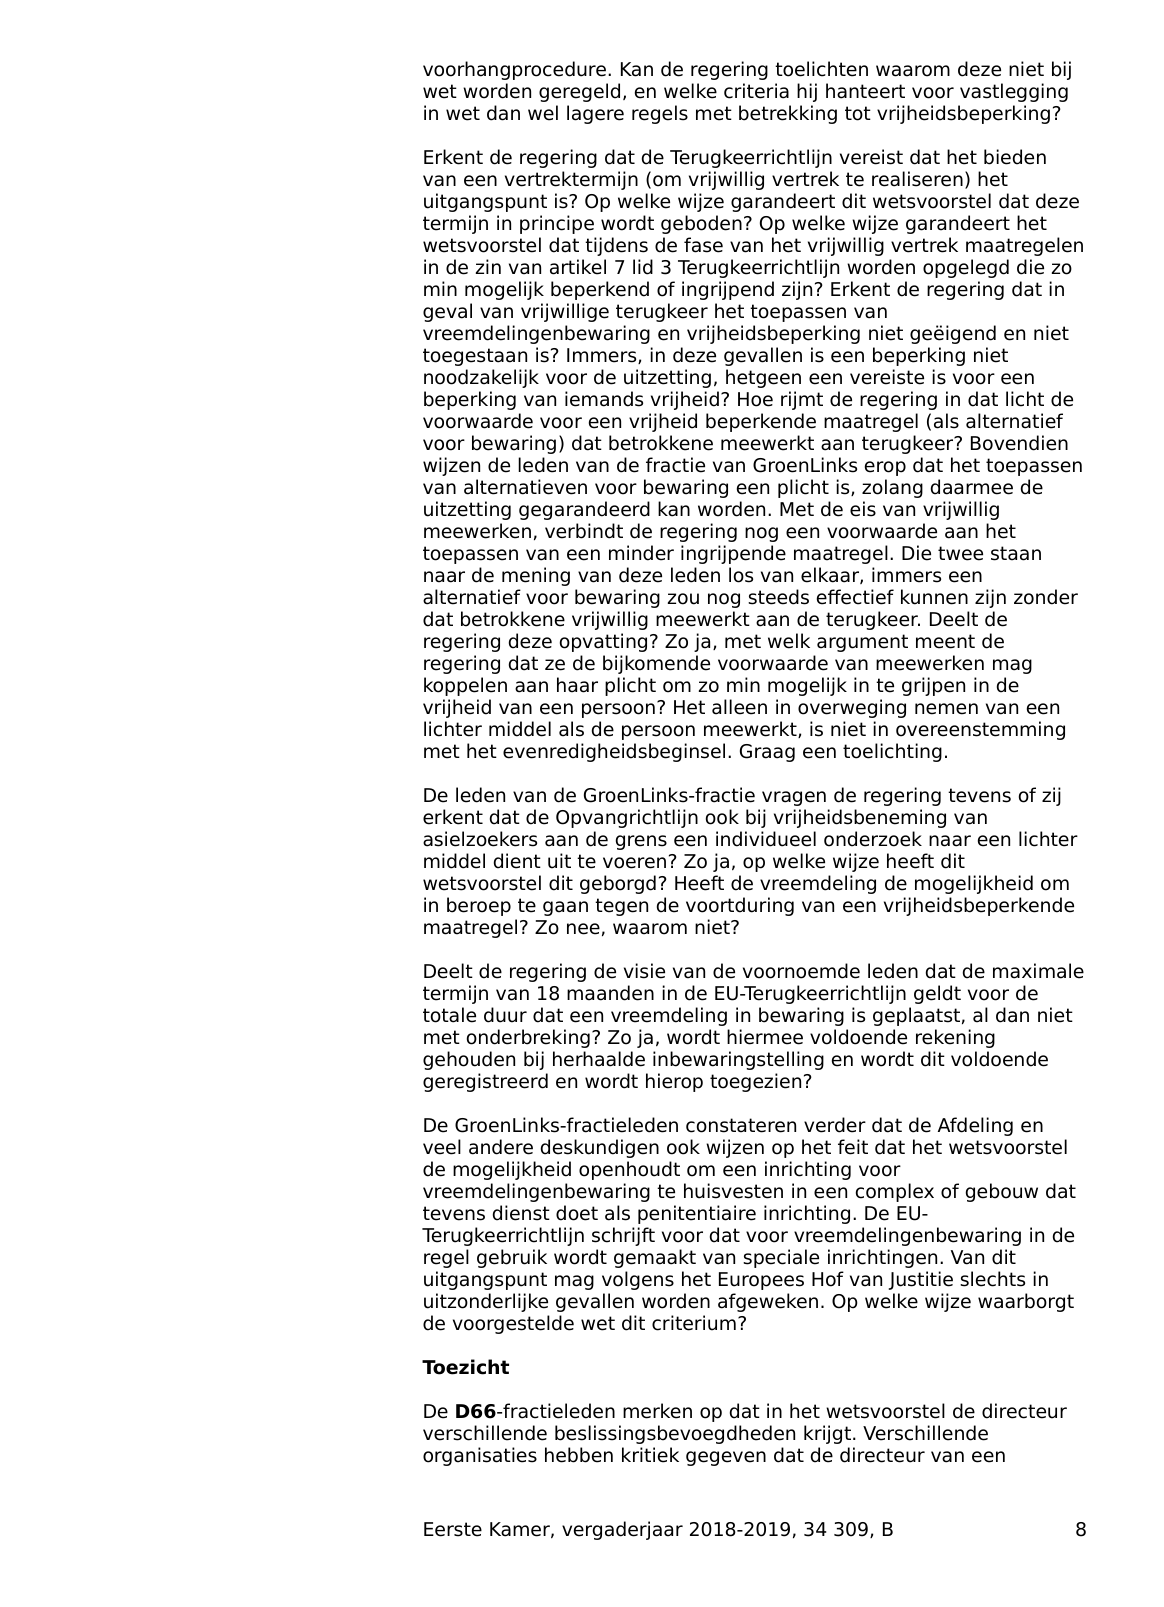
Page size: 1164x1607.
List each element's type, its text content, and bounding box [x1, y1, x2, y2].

subtitle Toezicht [422, 1357, 1087, 1379]
text De leden van de GroenLinks-fractie vragen de regering tevens of zij erkent dat de Opvangrichtlijn ook bij vrijheidsbeneming van asielzoekers aan de grens een individueel onderzoek naar een lichter middel dient uit te voeren? Zo ja, op welke wijze heeft dit wetsvoorstel dit geborgd? Heeft de vreemdeling de mogelijkheid om in beroep te gaan tegen de voortduring van een vrijheidsbeperkende maatregel? Zo nee, waarom niet? [422, 785, 1087, 939]
text De D66-fractieleden merken op dat in het wetsvoorstel de directeur verschillende beslissingsbevoegdheden krijgt. Verschillende organisaties hebben kritiek gegeven dat de directeur van een [422, 1401, 1087, 1467]
text De GroenLinks-fractieleden constateren verder dat de Afdeling en veel andere deskundigen ook wijzen op het feit dat het wetsvoorstel de mogelijkheid openhoudt om een inrichting voor vreemdelingenbewaring te huisvesten in een complex of gebouw dat tevens dienst doet als penitentiaire inrichting. De EU-Terugkeerrichtlijn schrijft voor dat voor vreemdelingenbewaring in de regel gebruik wordt gemaakt van speciale inrichtingen. Van dit uitgangspunt mag volgens het Europees Hof van Justitie slechts in uitzonderlijke gevallen worden afgeweken. Op welke wijze waarborgt de voorgestelde wet dit criterium? [422, 1115, 1087, 1335]
text Deelt de regering de visie van de voornoemde leden dat de maximale termijn van 18 maanden in de EU-Terugkeerrichtlijn geldt voor de totale duur dat een vreemdeling in bewaring is geplaatst, al dan niet met onderbreking? Zo ja, wordt hiermee voldoende rekening gehouden bij herhaalde inbewaringstelling en wordt dit voldoende geregistreerd en wordt hierop toegezien? [422, 961, 1087, 1093]
text Erkent de regering dat de Terugkeerrichtlijn vereist dat het bieden van een vertrektermijn (om vrijwillig vertrek te realiseren) het uitgangspunt is? Op welke wijze garandeert dit wetsvoorstel dat deze termijn in principe wordt geboden? Op welke wijze garandeert het wetsvoorstel dat tijdens de fase van het vrijwillig vertrek maatregelen in de zin van artikel 7 lid 3 Terugkeerrichtlijn worden opgelegd die zo min mogelijk beperkend of ingrijpend zijn? Erkent de regering dat in geval van vrijwillige terugkeer het toepassen van vreemdelingenbewaring en vrijheidsbeperking niet geëigend en niet toegestaan is? Immers, in deze gevallen is een beperking niet noodzakelijk voor de uitzetting, hetgeen een vereiste is voor een beperking van iemands vrijheid? Hoe rijmt de regering in dat licht de voorwaarde voor een vrijheid beperkende maatregel (als alternatief voor bewaring) dat betrokkene meewerkt aan terugkeer? Bovendien wijzen de leden van de fractie van GroenLinks erop dat het toepassen van alternatieven voor bewaring een plicht is, zolang daarmee de uitzetting gegarandeerd kan worden. Met de eis van vrijwillig meewerken, verbindt de regering nog een voorwaarde aan het toepassen van een minder ingrijpende maatregel. Die twee staan naar de mening van deze leden los van elkaar, immers een alternatief voor bewaring zou nog steeds effectief kunnen zijn zonder dat betrokkene vrijwillig meewerkt aan de terugkeer. Deelt de regering deze opvatting? Zo ja, met welk argument meent de regering dat ze de bijkomende voorwaarde van meewerken mag koppelen aan haar plicht om zo min mogelijk in te grijpen in de vrijheid van een persoon? Het alleen in overweging nemen van een lichter middel als de persoon meewerkt, is niet in overeenstemming met het evenredigheidsbeginsel. Graag een toelichting. [422, 147, 1087, 763]
text voorhangprocedure. Kan de regering toelichten waarom deze niet bij wet worden geregeld, en welke criteria hij hanteert voor vastlegging in wet dan wel lagere regels met betrekking tot vrijheidsbeperking? [422, 59, 1087, 125]
